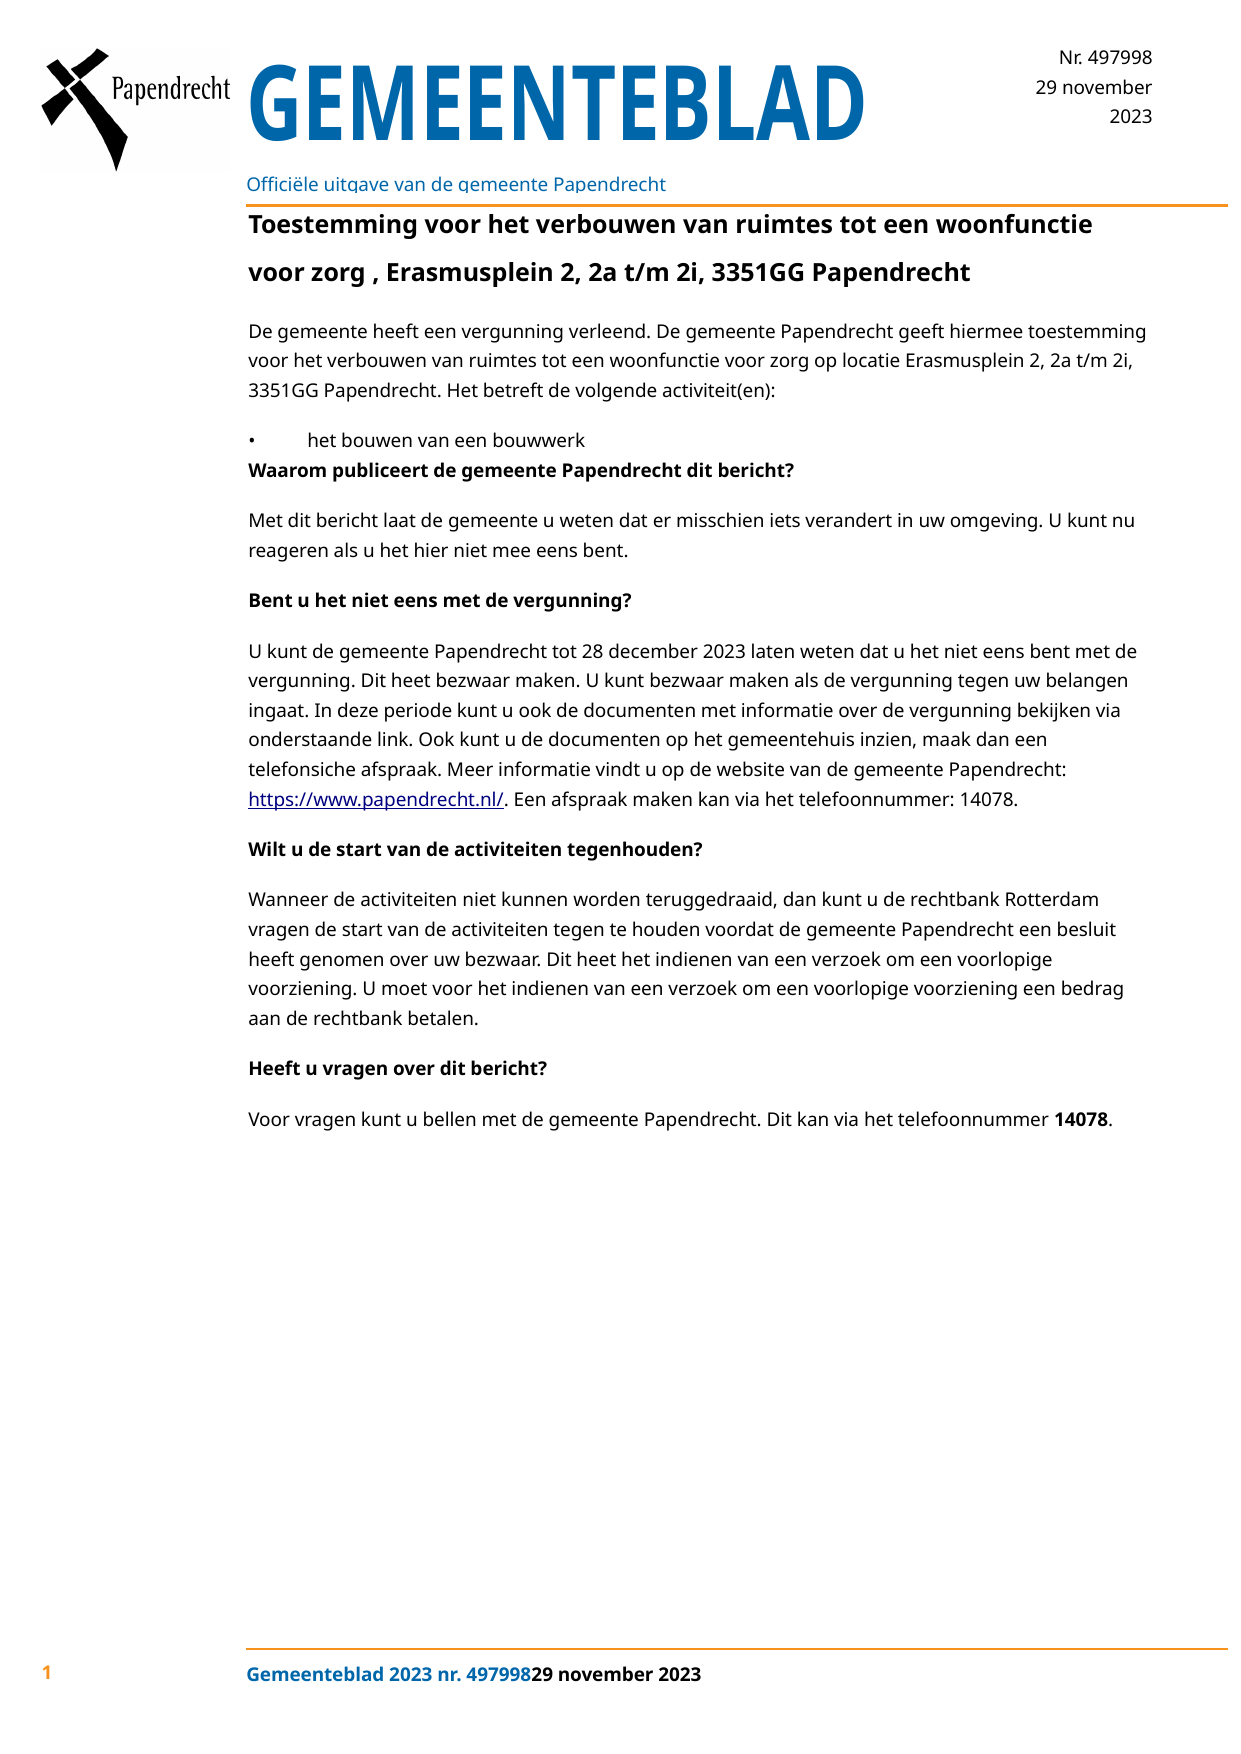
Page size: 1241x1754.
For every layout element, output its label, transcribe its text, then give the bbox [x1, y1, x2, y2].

picture [41, 47, 231, 172]
text De gemeente heeft een vergunning verleend. De gemeente Papendrecht geeft hiermee toestemming voor het verbouwen van ruimtes tot een woonfunctie voor zorg op locatie Erasmusplein 2, 2a t/m 2i, 3351GG Papendrecht. Het betreft de volgende activiteit(en): [248, 318, 1152, 403]
text Heeft u vragen over dit bericht? [248, 1055, 1152, 1081]
text Met dit bericht laat de gemeente u weten dat er misschien iets verandert in uw omgeving. U kunt nu reageren als u het hier niet mee eens bent. [248, 507, 1152, 563]
text Wanneer de activiteiten niet kunnen worden teruggedraaid, dan kunt u de rechtbank Rotterdam vragen de start van de activiteiten tegen te houden voordat de gemeente Papendrecht een besluit heeft genomen over uw bezwaar. Dit heet het indienen van een verzoek om een voorlopige voorziening. U moet voor het indienen van een verzoek om een voorlopige voorziening een bedrag aan de rechtbank betalen. [248, 887, 1152, 1031]
list het bouwen van een bouwwerk [248, 427, 1152, 453]
text Wilt u de start van de activiteiten tegenhouden? [248, 836, 1152, 862]
text Waarom publiceert de gemeente Papendrecht dit bericht? [248, 457, 1152, 483]
text Voor vragen kunt u bellen met de gemeente Papendrecht. Dit kan via het telefoonnummer 14078. [248, 1106, 1152, 1132]
text U kunt de gemeente Papendrecht tot 28 december 2023 laten weten dat u het niet eens bent met de vergunning. Dit heet bezwaar maken. U kunt bezwaar maken als de vergunning tegen uw belangen ingaat. In deze periode kunt u ook de documenten met informatie over de vergunning bekijken via onderstaande link. Ook kunt u de documenten op het gemeentehuis inzien, maak dan een telefonsiche afspraak. Meer informatie vindt u op de website van de gemeente Papendrecht: https://www.papendrecht.nl/. Een afspraak maken kan via het telefoonnummer: 14078. [248, 638, 1152, 812]
text Bent u het niet eens met de vergunning? [248, 587, 1152, 613]
text Toestemming voor het verbouwen van ruimtes tot een woonfunctie voor zorg , Erasmusplein 2, 2a t/m 2i, 3351GG Papendrecht [248, 207, 1152, 288]
